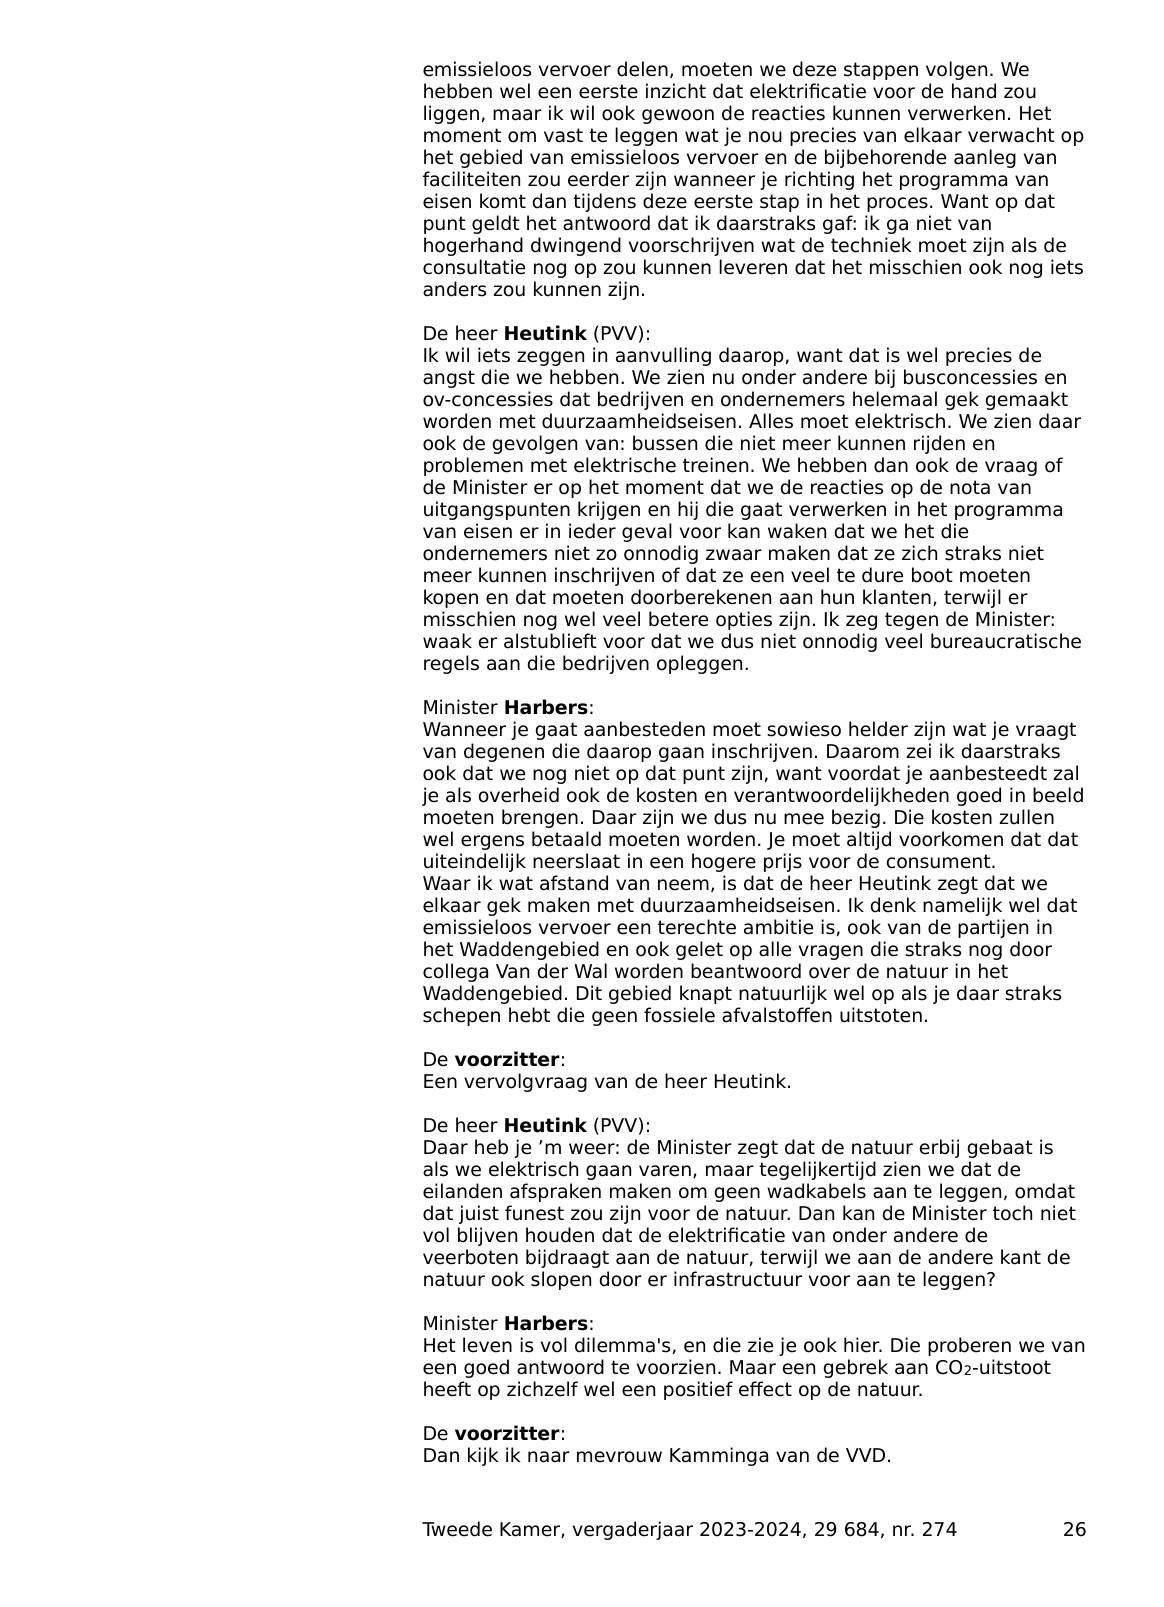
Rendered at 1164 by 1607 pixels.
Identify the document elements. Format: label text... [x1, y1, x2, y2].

text De heer Heutink (PVV): [422, 323, 1087, 345]
text Daar heb je ’m weer: de Minister zegt dat de natuur erbij gebaat is als we elektrisch gaan varen, maar tegelijkertijd zien we dat de eilanden afspraken maken om geen wadkabels aan te leggen, omdat dat juist funest zou zijn voor de natuur. Dan kan de Minister toch niet vol blijven houden dat de elektrificatie van onder andere de veerboten bijdraagt aan de natuur, terwijl we aan de andere kant de natuur ook slopen door er infrastructuur voor aan te leggen? [422, 1137, 1087, 1291]
text Ik wil iets zeggen in aanvulling daarop, want dat is wel precies de angst die we hebben. We zien nu onder andere bij busconcessies en ov-concessies dat bedrijven en ondernemers helemaal gek gemaakt worden met duurzaamheidseisen. Alles moet elektrisch. We zien daar ook de gevolgen van: bussen die niet meer kunnen rijden en problemen met elektrische treinen. We hebben dan ook de vraag of de Minister er op het moment dat we de reacties op de nota van uitgangspunten krijgen en hij die gaat verwerken in het programma van eisen er in ieder geval voor kan waken dat we het die ondernemers niet zo onnodig zwaar maken dat ze zich straks niet meer kunnen inschrijven of dat ze een veel te dure boot moeten kopen en dat moeten doorberekenen aan hun klanten, terwijl er misschien nog wel veel betere opties zijn. Ik zeg tegen de Minister: waak er alstublieft voor dat we dus niet onnodig veel bureaucratische regels aan die bedrijven opleggen. [422, 345, 1087, 675]
text Waar ik wat afstand van neem, is dat de heer Heutink zegt dat we elkaar gek maken met duurzaamheidseisen. Ik denk namelijk wel dat emissieloos vervoer een terechte ambitie is, ook van de partijen in het Waddengebied en ook gelet op alle vragen die straks nog door collega Van der Wal worden beantwoord over de natuur in het Waddengebied. Dit gebied knapt natuurlijk wel op als je daar straks schepen hebt die geen fossiele afvalstoffen uitstoten. [422, 873, 1087, 1027]
text De heer Heutink (PVV): [422, 1115, 1087, 1137]
text Dan kijk ik naar mevrouw Kamminga van de VVD. [422, 1445, 1087, 1467]
text Het leven is vol dilemma's, en die zie je ook hier. Die proberen we van een goed antwoord te voorzien. Maar een gebrek aan CO2-uitstoot heeft op zichzelf wel een positief effect op de natuur. [422, 1335, 1087, 1401]
text Een vervolgvraag van de heer Heutink. [422, 1071, 1087, 1093]
text De voorzitter: [422, 1423, 1087, 1445]
text Wanneer je gaat aanbesteden moet sowieso helder zijn wat je vraagt van degenen die daarop gaan inschrijven. Daarom zei ik daarstraks ook dat we nog niet op dat punt zijn, want voordat je aanbesteedt zal je als overheid ook de kosten en verantwoordelijkheden goed in beeld moeten brengen. Daar zijn we dus nu mee bezig. Die kosten zullen wel ergens betaald moeten worden. Je moet altijd voorkomen dat dat uiteindelijk neerslaat in een hogere prijs voor de consument. [422, 719, 1087, 873]
text Minister Harbers: [422, 1313, 1087, 1335]
text Minister Harbers: [422, 697, 1087, 719]
text De voorzitter: [422, 1049, 1087, 1071]
text emissieloos vervoer delen, moeten we deze stappen volgen. We hebben wel een eerste inzicht dat elektrificatie voor de hand zou liggen, maar ik wil ook gewoon de reacties kunnen verwerken. Het moment om vast te leggen wat je nou precies van elkaar verwacht op het gebied van emissieloos vervoer en de bijbehorende aanleg van faciliteiten zou eerder zijn wanneer je richting het programma van eisen komt dan tijdens deze eerste stap in het proces. Want op dat punt geldt het antwoord dat ik daarstraks gaf: ik ga niet van hogerhand dwingend voorschrijven wat de techniek moet zijn als de consultatie nog op zou kunnen leveren dat het misschien ook nog iets anders zou kunnen zijn. [422, 59, 1087, 301]
